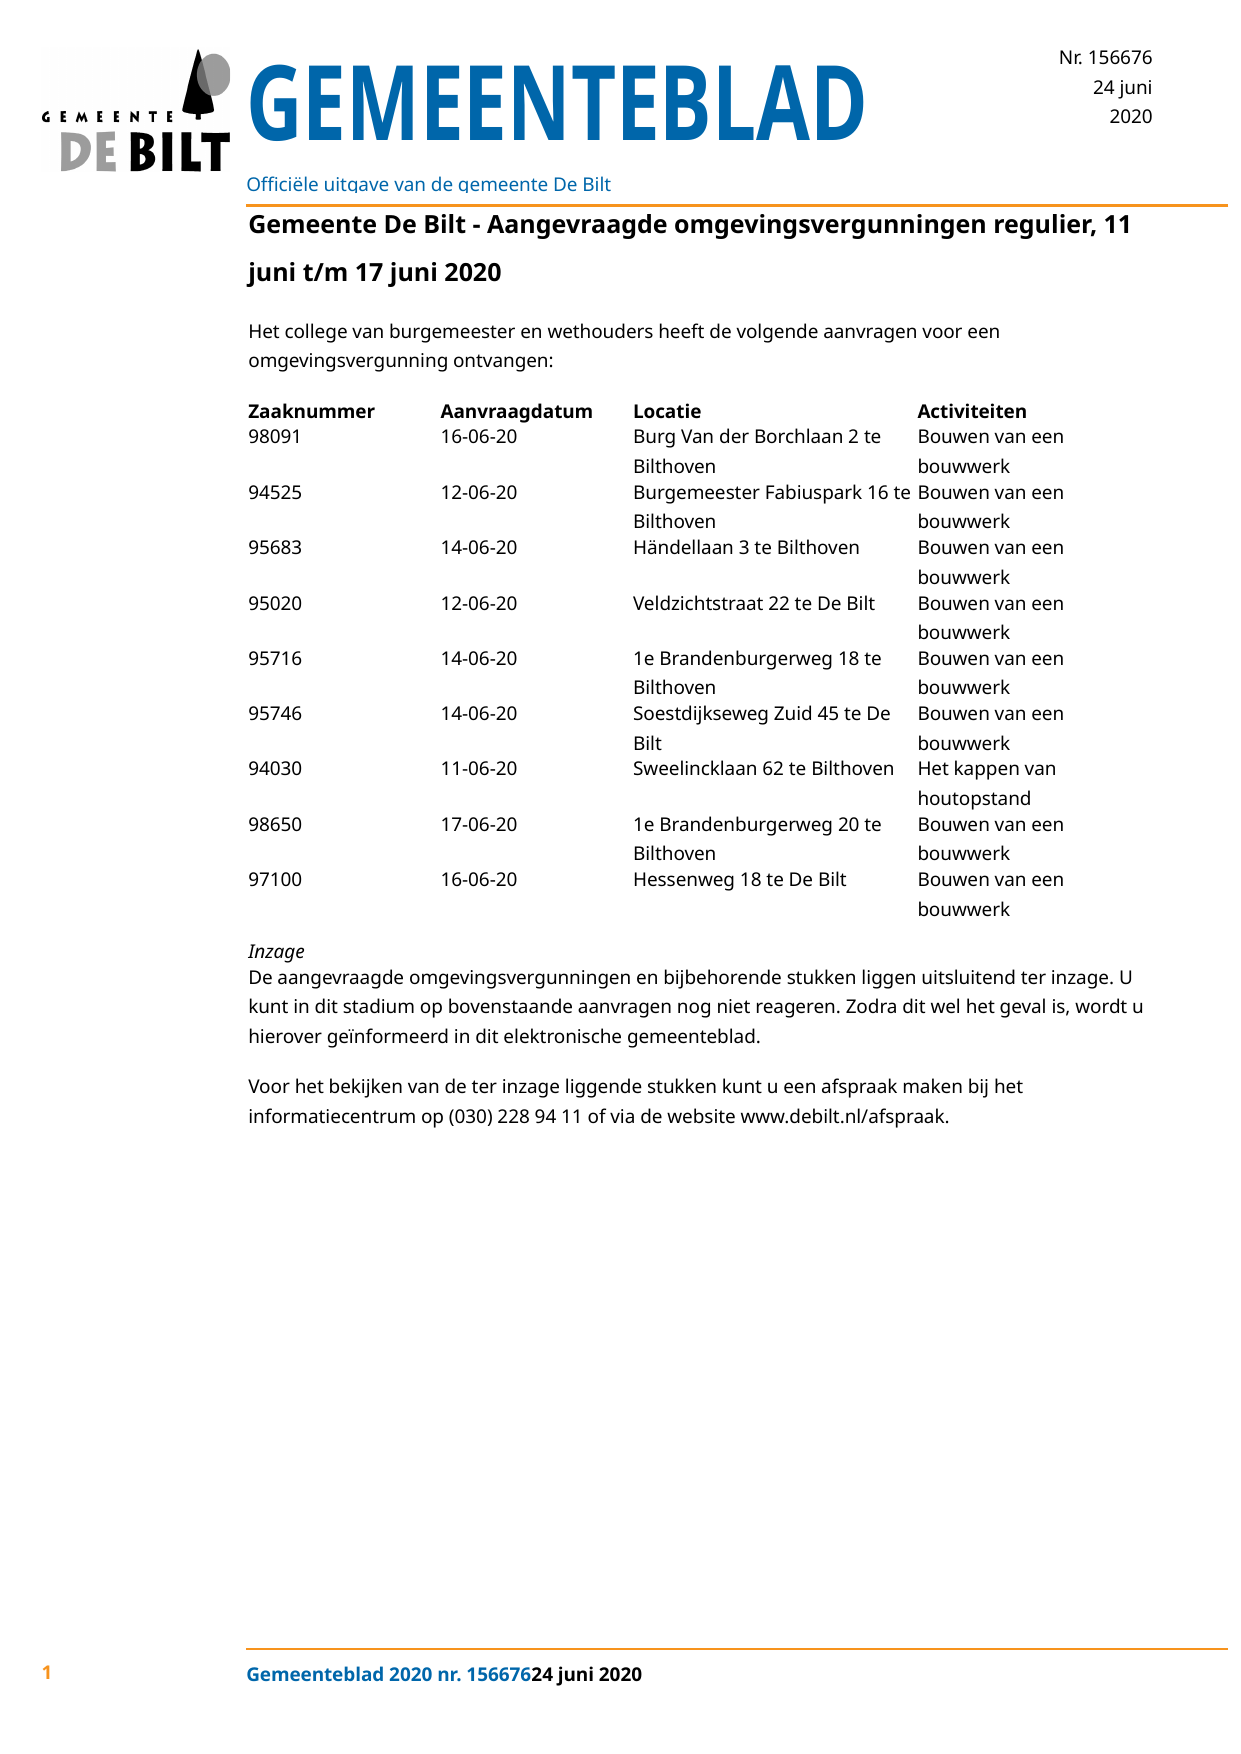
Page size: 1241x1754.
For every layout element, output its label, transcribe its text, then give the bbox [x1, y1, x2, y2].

table_cell Bouwen van een bouwwerk [917, 700, 1152, 756]
table_cell 95683 [248, 534, 440, 590]
text Gemeente De Bilt - Aangevraagde omgevingsvergunningen regulier, 11 juni t/m 17 juni 2020 [248, 207, 1152, 288]
table_header Locatie [633, 398, 917, 424]
table_cell 97100 [248, 866, 440, 922]
table_cell Bouwen van een bouwwerk [917, 645, 1152, 700]
table_cell 16-06-20 [440, 866, 633, 922]
picture [41, 47, 231, 172]
table_header Aanvraagdatum [440, 398, 633, 424]
table_cell Bouwen van een bouwwerk [917, 811, 1152, 866]
table_cell 1e Brandenburgerweg 18 te Bilthoven [633, 645, 917, 700]
table_cell 95746 [248, 700, 440, 756]
table_cell Händellaan 3 te Bilthoven [633, 534, 917, 590]
text Inzage [248, 938, 1152, 964]
table_cell 94525 [248, 479, 440, 534]
table_cell Bouwen van een bouwwerk [917, 534, 1152, 590]
table_cell Bouwen van een bouwwerk [917, 479, 1152, 534]
table_cell 14-06-20 [440, 534, 633, 590]
table_cell 95716 [248, 645, 440, 700]
table_cell Sweelincklaan 62 te Bilthoven [633, 756, 917, 811]
table_cell Bouwen van een bouwwerk [917, 424, 1152, 479]
table_header Zaaknummer [248, 398, 440, 424]
table_cell 94030 [248, 756, 440, 811]
table_cell 1e Brandenburgerweg 20 te Bilthoven [633, 811, 917, 866]
table_cell 12-06-20 [440, 479, 633, 534]
table_cell 12-06-20 [440, 590, 633, 645]
table_cell 14-06-20 [440, 645, 633, 700]
table_cell Burgemeester Fabiuspark 16 te Bilthoven [633, 479, 917, 534]
table_cell Bouwen van een bouwwerk [917, 866, 1152, 922]
table_cell Soestdijkseweg Zuid 45 te De Bilt [633, 700, 917, 756]
table_cell Veldzichtstraat 22 te De Bilt [633, 590, 917, 645]
table_cell 98650 [248, 811, 440, 866]
table_cell 14-06-20 [440, 700, 633, 756]
table_cell 17-06-20 [440, 811, 633, 866]
table_cell 98091 [248, 424, 440, 479]
table_cell Bouwen van een bouwwerk [917, 590, 1152, 645]
table_cell 95020 [248, 590, 440, 645]
table_cell 11-06-20 [440, 756, 633, 811]
table_header Activiteiten [917, 398, 1152, 424]
table_cell Het kappen van houtopstand [917, 756, 1152, 811]
text Het college van burgemeester en wethouders heeft de volgende aanvragen voor een omgevingsvergunning ontvangen: [248, 318, 1152, 373]
table_cell 16-06-20 [440, 424, 633, 479]
table_cell Burg Van der Borchlaan 2 te Bilthoven [633, 424, 917, 479]
table_cell Hessenweg 18 te De Bilt [633, 866, 917, 922]
text Voor het bekijken van de ter inzage liggende stukken kunt u een afspraak maken bij het informatiecentrum op (030) 228 94 11 of via de website www.debilt.nl/afspraak. [248, 1074, 1152, 1129]
text De aangevraagde omgevingsvergunningen en bijbehorende stukken liggen uitsluitend ter inzage. U kunt in dit stadium op bovenstaande aanvragen nog niet reageren. Zodra dit wel het geval is, wordt u hierover geïnformeerd in dit elektronische gemeenteblad. [248, 964, 1152, 1049]
